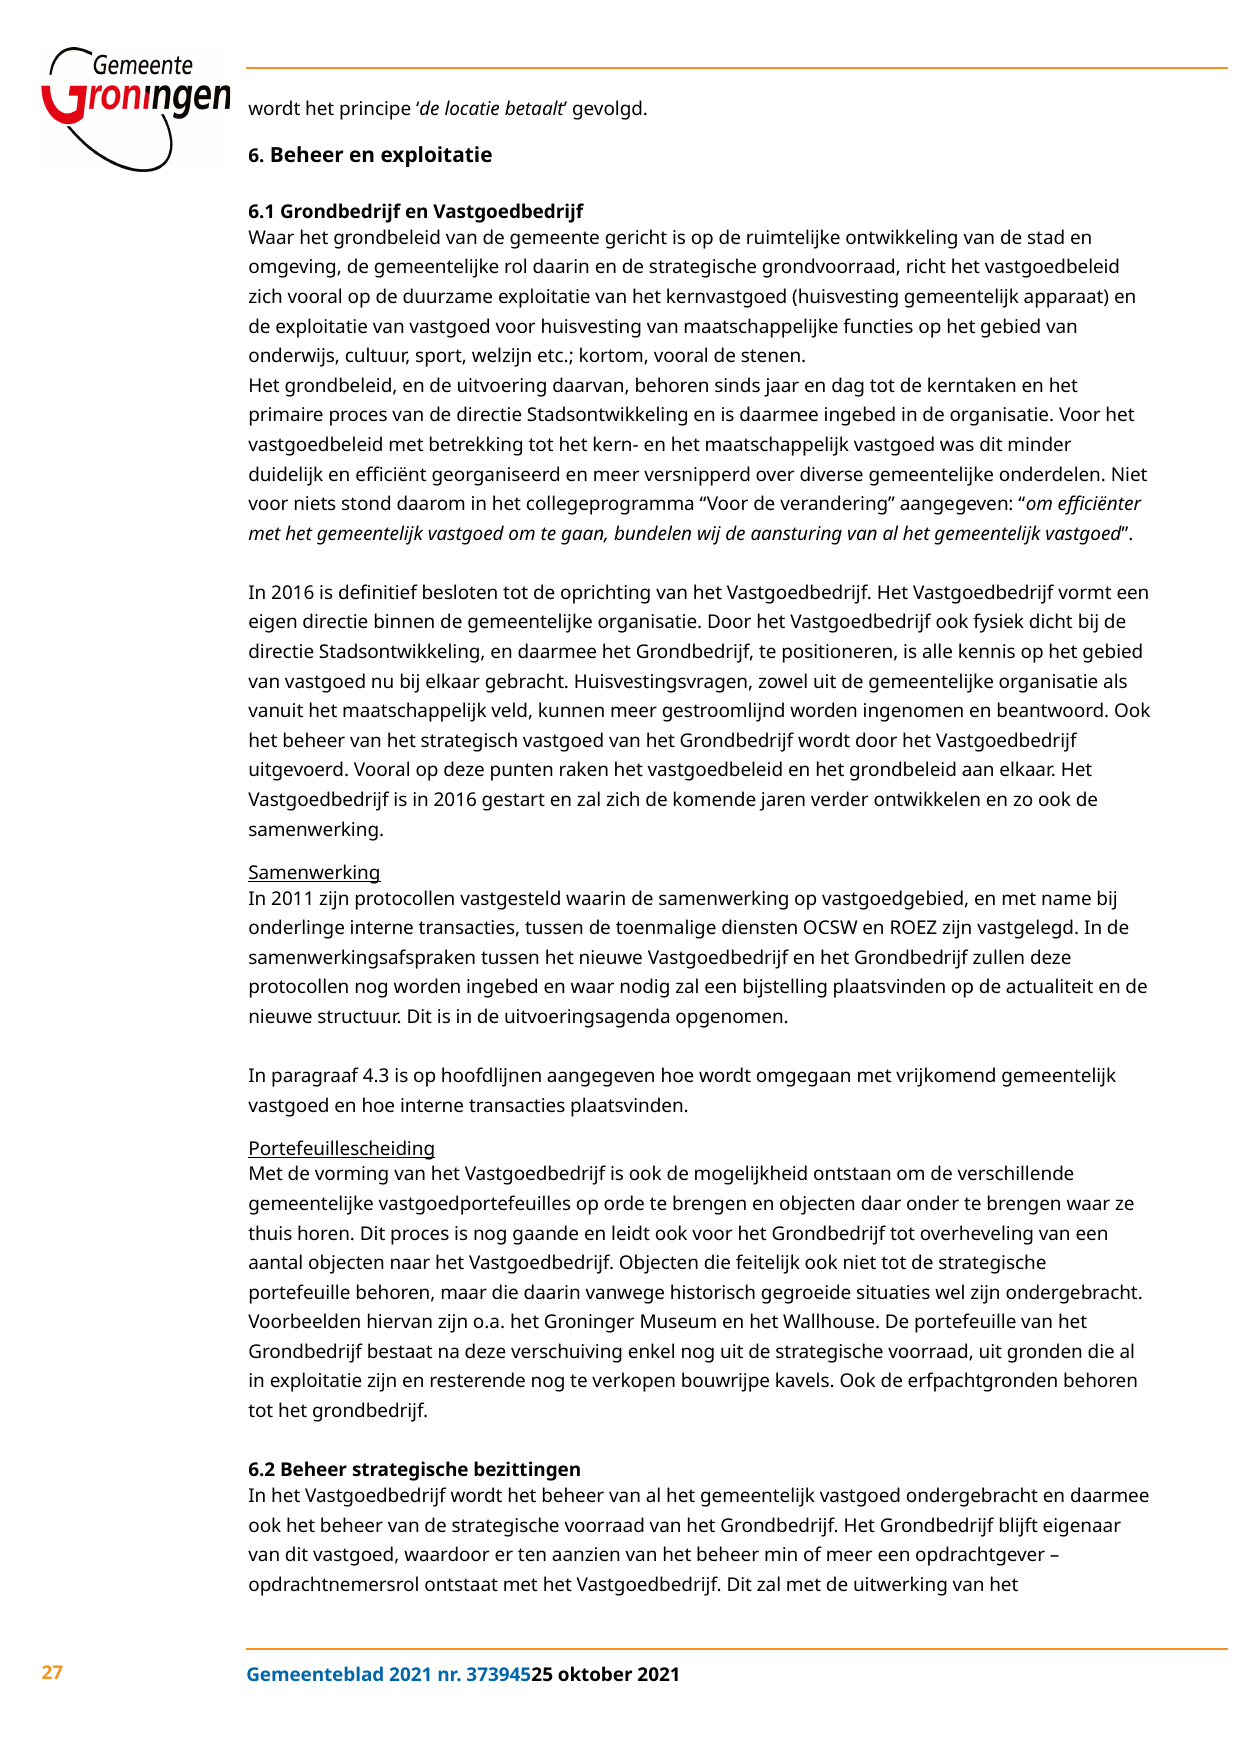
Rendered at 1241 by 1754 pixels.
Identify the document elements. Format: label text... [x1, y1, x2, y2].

text In het Vastgoedbedrijf wordt het beheer van al het gemeentelijk vastgoed ondergebracht en daarmee ook het beheer van de strategische voorraad van het Grondbedrijf. Het Grondbedrijf blijft eigenaar van dit vastgoed, waardoor er ten aanzien van het beheer min of meer een opdrachtgever – opdrachtnemersrol ontstaat met het Vastgoedbedrijf. Dit zal met de uitwerking van het [248, 1482, 1152, 1597]
text 6.2 Beheer strategische bezittingen [248, 1456, 1152, 1482]
text Samenwerking [248, 859, 1152, 885]
text In 2011 zijn protocollen vastgesteld waarin de samenwerking op vastgoedgebied, en met name bij onderlinge interne transacties, tussen de toenmalige diensten OCSW en ROEZ zijn vastgelegd. In de samenwerkingsafspraken tussen het nieuwe Vastgoedbedrijf en het Grondbedrijf zullen deze protocollen nog worden ingebed en waar nodig zal een bijstelling plaatsvinden op de actualiteit en de nieuwe structuur. Dit is in de uitvoeringsagenda opgenomen. [248, 885, 1152, 1029]
text wordt het principe ‘de locatie betaalt’ gevolgd. [248, 95, 1152, 121]
text Het grondbeleid, en de uitvoering daarvan, behoren sinds jaar en dag tot de kerntaken en het primaire proces van de directie Stadsontwikkeling en is daarmee ingebed in de organisatie. Voor het vastgoedbeleid met betrekking tot het kern- en het maatschappelijk vastgoed was dit minder duidelijk en efficiënt georganiseerd en meer versnipperd over diverse gemeentelijke onderdelen. Niet voor niets stond daarom in het collegeprogramma “Voor de verandering” aangegeven: “om efficiënter met het gemeentelijk vastgoed om te gaan, bundelen wij de aansturing van al het gemeentelijk vastgoed”. [248, 372, 1152, 546]
text In paragraaf 4.3 is op hoofdlijnen aangegeven hoe wordt omgegaan met vrijkomend gemeentelijk vastgoed en hoe interne transacties plaatsvinden. [248, 1062, 1152, 1117]
text Waar het grondbeleid van de gemeente gericht is op de ruimtelijke ontwikkeling van de stad en omgeving, de gemeentelijke rol daarin en de strategische grondvoorraad, richt het vastgoedbeleid zich vooral op de duurzame exploitatie van het kernvastgoed (huisvesting gemeentelijk apparaat) en de exploitatie van vastgoed voor huisvesting van maatschappelijke functies op het gebied van onderwijs, cultuur, sport, welzijn etc.; kortom, vooral de stenen. [248, 224, 1152, 368]
text Met de vorming van het Vastgoedbedrijf is ook de mogelijkheid ontstaan om de verschillende gemeentelijke vastgoedportefeuilles op orde te brengen en objecten daar onder te brengen waar ze thuis horen. Dit proces is nog gaande en leidt ook voor het Grondbedrijf tot overheveling van een aantal objecten naar het Vastgoedbedrijf. Objecten die feitelijk ook niet tot de strategische portefeuille behoren, maar die daarin vanwege historisch gegroeide situaties wel zijn ondergebracht. Voorbeelden hiervan zijn o.a. het Groninger Museum en het Wallhouse. De portefeuille van het Grondbedrijf bestaat na deze verschuiving enkel nog uit de strategische voorraad, uit gronden die al in exploitatie zijn en resterende nog te verkopen bouwrijpe kavels. Ook de erfpachtgronden behoren tot het grondbedrijf. [248, 1161, 1152, 1423]
text In 2016 is definitief besloten tot de oprichting van het Vastgoedbedrijf. Het Vastgoedbedrijf vormt een eigen directie binnen de gemeentelijke organisatie. Door het Vastgoedbedrijf ook fysiek dicht bij de directie Stadsontwikkeling, en daarmee het Grondbedrijf, te positioneren, is alle kennis op het gebied van vastgoed nu bij elkaar gebracht. Huisvestingsvragen, zowel uit de gemeentelijke organisatie als vanuit het maatschappelijk veld, kunnen meer gestroomlijnd worden ingenomen en beantwoord. Ook het beheer van het strategisch vastgoed van het Grondbedrijf wordt door het Vastgoedbedrijf uitgevoerd. Vooral op deze punten raken het vastgoedbeleid en het grondbeleid aan elkaar. Het Vastgoedbedrijf is in 2016 gestart en zal zich de komende jaren verder ontwikkelen en zo ook de samenwerking. [248, 579, 1152, 842]
text 6.1 Grondbedrijf en Vastgoedbedrijf [248, 198, 1152, 224]
picture [41, 47, 231, 172]
text 6. Beheer en exploitatie [248, 140, 1152, 169]
text Portefeuillescheiding [248, 1135, 1152, 1161]
